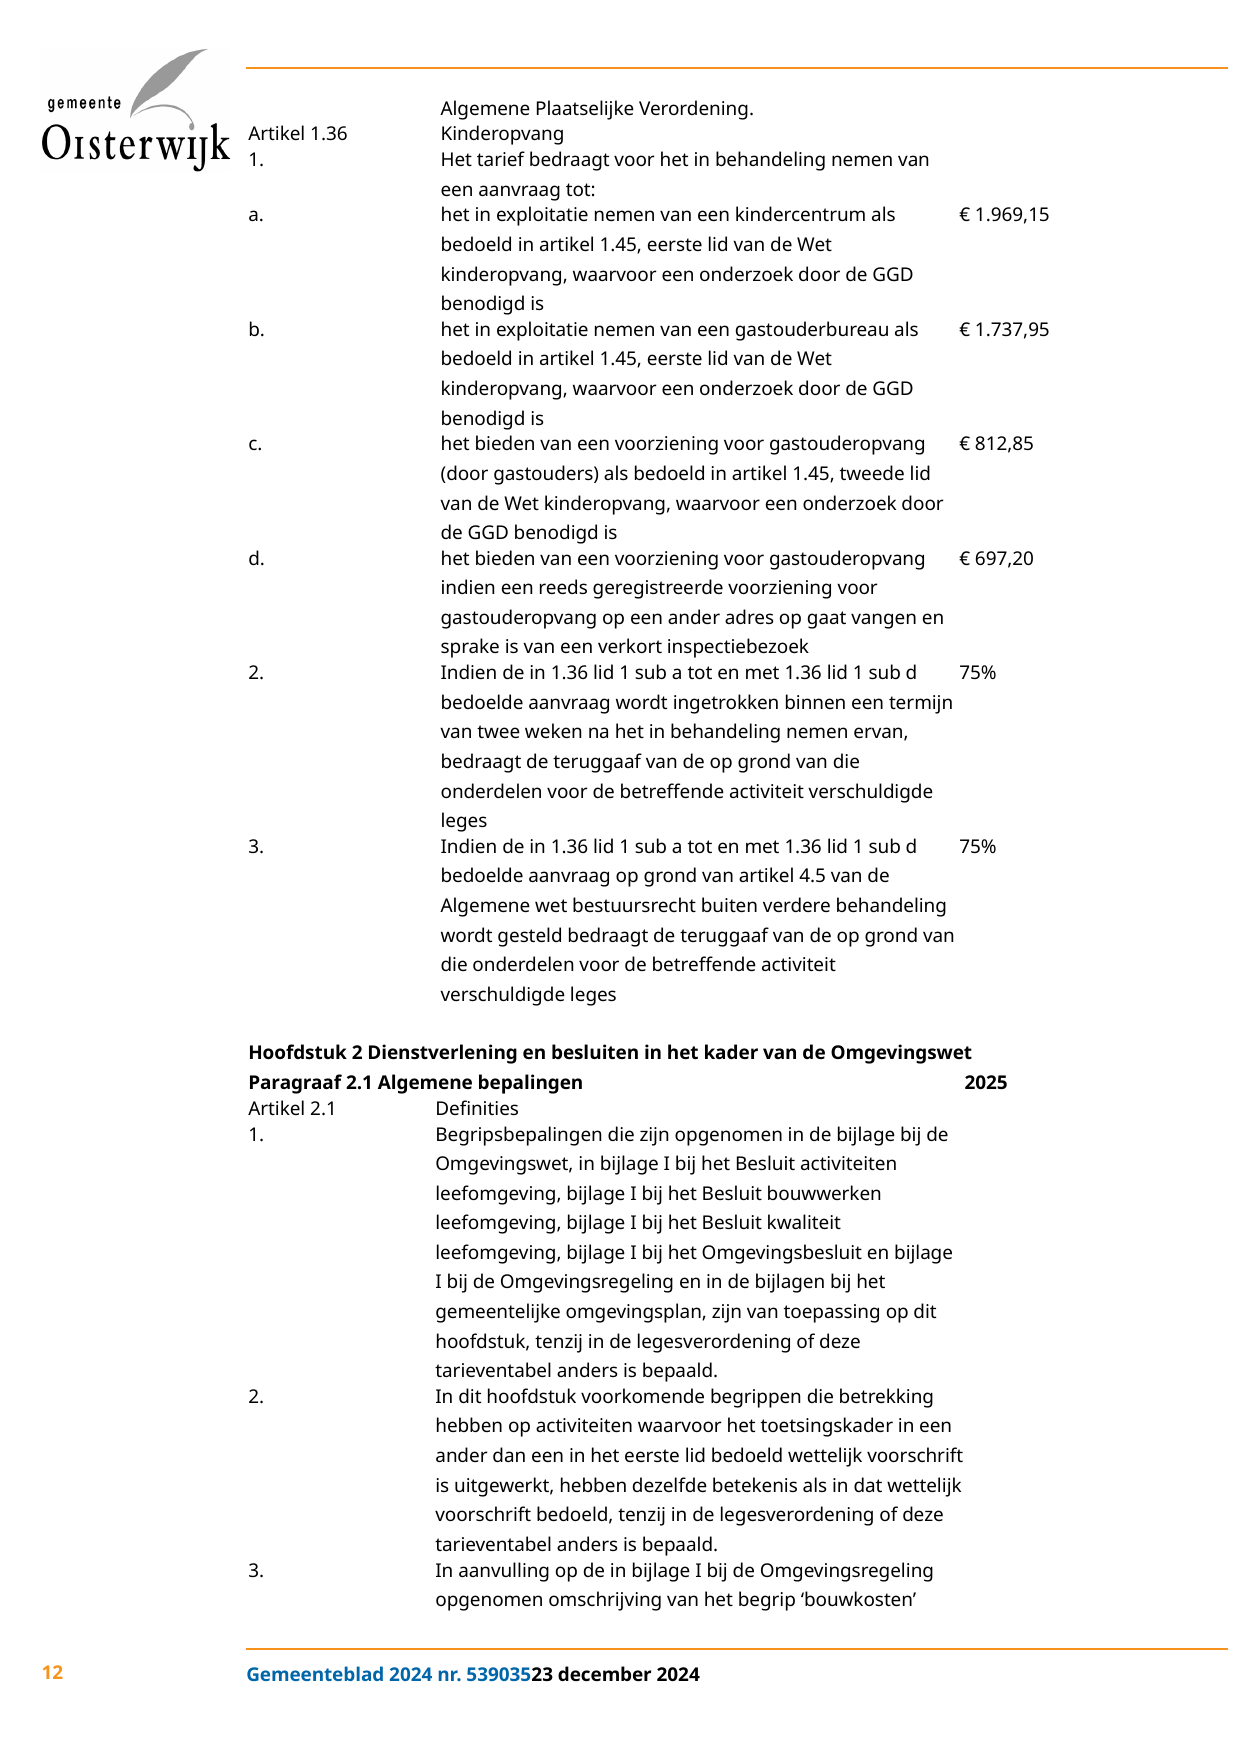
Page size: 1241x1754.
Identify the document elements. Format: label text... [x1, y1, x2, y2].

table_cell In aanvulling op de in bijlage I bij de Omgevingsregeling opgenomen omschrijving van het begrip ‘bouwkosten’ [435, 1557, 964, 1612]
table_cell € 697,20 [959, 545, 1152, 659]
table_cell d. [248, 545, 440, 659]
table_cell [964, 1095, 1152, 1121]
table_cell [964, 1383, 1152, 1557]
table_header Paragraaf 2.1 Algemene bepalingen [248, 1069, 964, 1095]
table_cell 75% [959, 660, 1152, 833]
table_cell [959, 121, 1152, 146]
table_cell Algemene Plaatselijke Verordening. [440, 95, 959, 121]
table_cell b. [248, 316, 440, 431]
table_cell het bieden van een voorziening voor gastouderopvang indien een reeds geregistreerde voorziening voor gastouderopvang op een ander adres op gaat vangen en sprake is van een verkort inspectiebezoek [440, 545, 959, 659]
table_cell 2. [248, 1383, 435, 1557]
picture [41, 47, 231, 172]
table_cell 75% [959, 833, 1152, 1007]
table_cell Indien de in 1.36 lid 1 sub a tot en met 1.36 lid 1 sub d bedoelde aanvraag wordt ingetrokken binnen een termijn van twee weken na het in behandeling nemen ervan, bedraagt de teruggaaf van de op grond van die onderdelen voor de betreffende activiteit verschuldigde leges [440, 660, 959, 833]
table_cell 1. [248, 146, 440, 202]
table_cell 1. [248, 1121, 435, 1383]
table_cell 3. [248, 833, 440, 1007]
table_cell Het tarief bedraagt voor het in behandeling nemen van een aanvraag tot: [440, 146, 959, 202]
table_cell Artikel 2.1 [248, 1095, 435, 1121]
table_cell [959, 146, 1152, 202]
table_cell Begripsbepalingen die zijn opgenomen in de bijlage bij de Omgevingswet, in bijlage I bij het Besluit activiteiten leefomgeving, bijlage I bij het Besluit bouwwerken leefomgeving, bijlage I bij het Besluit kwaliteit leefomgeving, bijlage I bij het Omgevingsbesluit en bijlage I bij de Omgevingsregeling en in de bijlagen bij het gemeentelijke omgevingsplan, zijn van toepassing op dit hoofdstuk, tenzij in de legesverordening of deze tarieventabel anders is bepaald. [435, 1121, 964, 1383]
table_cell a. [248, 202, 440, 316]
table_cell 2. [248, 660, 440, 833]
table_cell het bieden van een voorziening voor gastouderopvang (door gastouders) als bedoeld in artikel 1.45, tweede lid van de Wet kinderopvang, waarvoor een onderzoek door de GGD benodigd is [440, 431, 959, 545]
table_cell Kinderopvang [440, 121, 959, 146]
table_cell Definities [435, 1095, 964, 1121]
table_cell het in exploitatie nemen van een gastouderbureau als bedoeld in artikel 1.45, eerste lid van de Wet kinderopvang, waarvoor een onderzoek door de GGD benodigd is [440, 316, 959, 431]
table_cell Artikel 1.36 [248, 121, 440, 146]
table_cell € 1.737,95 [959, 316, 1152, 431]
text Hoofdstuk 2 Dienstverlening en besluiten in het kader van de Omgevingswet [248, 1039, 1152, 1065]
table_cell [964, 1557, 1152, 1612]
table_cell [964, 1121, 1152, 1383]
table_cell Indien de in 1.36 lid 1 sub a tot en met 1.36 lid 1 sub d bedoelde aanvraag op grond van artikel 4.5 van de Algemene wet bestuursrecht buiten verdere behandeling wordt gesteld bedraagt de teruggaaf van de op grond van die onderdelen voor de betreffende activiteit verschuldigde leges [440, 833, 959, 1007]
table_cell 3. [248, 1557, 435, 1612]
table_cell € 1.969,15 [959, 202, 1152, 316]
table_cell In dit hoofdstuk voorkomende begrippen die betrekking hebben op activiteiten waarvoor het toetsingskader in een ander dan een in het eerste lid bedoeld wettelijk voorschrift is uitgewerkt, hebben dezelfde betekenis als in dat wettelijk voorschrift bedoeld, tenzij in de legesverordening of deze tarieventabel anders is bepaald. [435, 1383, 964, 1557]
table_cell [248, 95, 440, 121]
table_cell het in exploitatie nemen van een kindercentrum als bedoeld in artikel 1.45, eerste lid van de Wet kinderopvang, waarvoor een onderzoek door de GGD benodigd is [440, 202, 959, 316]
table_cell c. [248, 431, 440, 545]
table_cell [959, 95, 1152, 121]
table_cell € 812,85 [959, 431, 1152, 545]
table_header 2025 [964, 1069, 1152, 1095]
